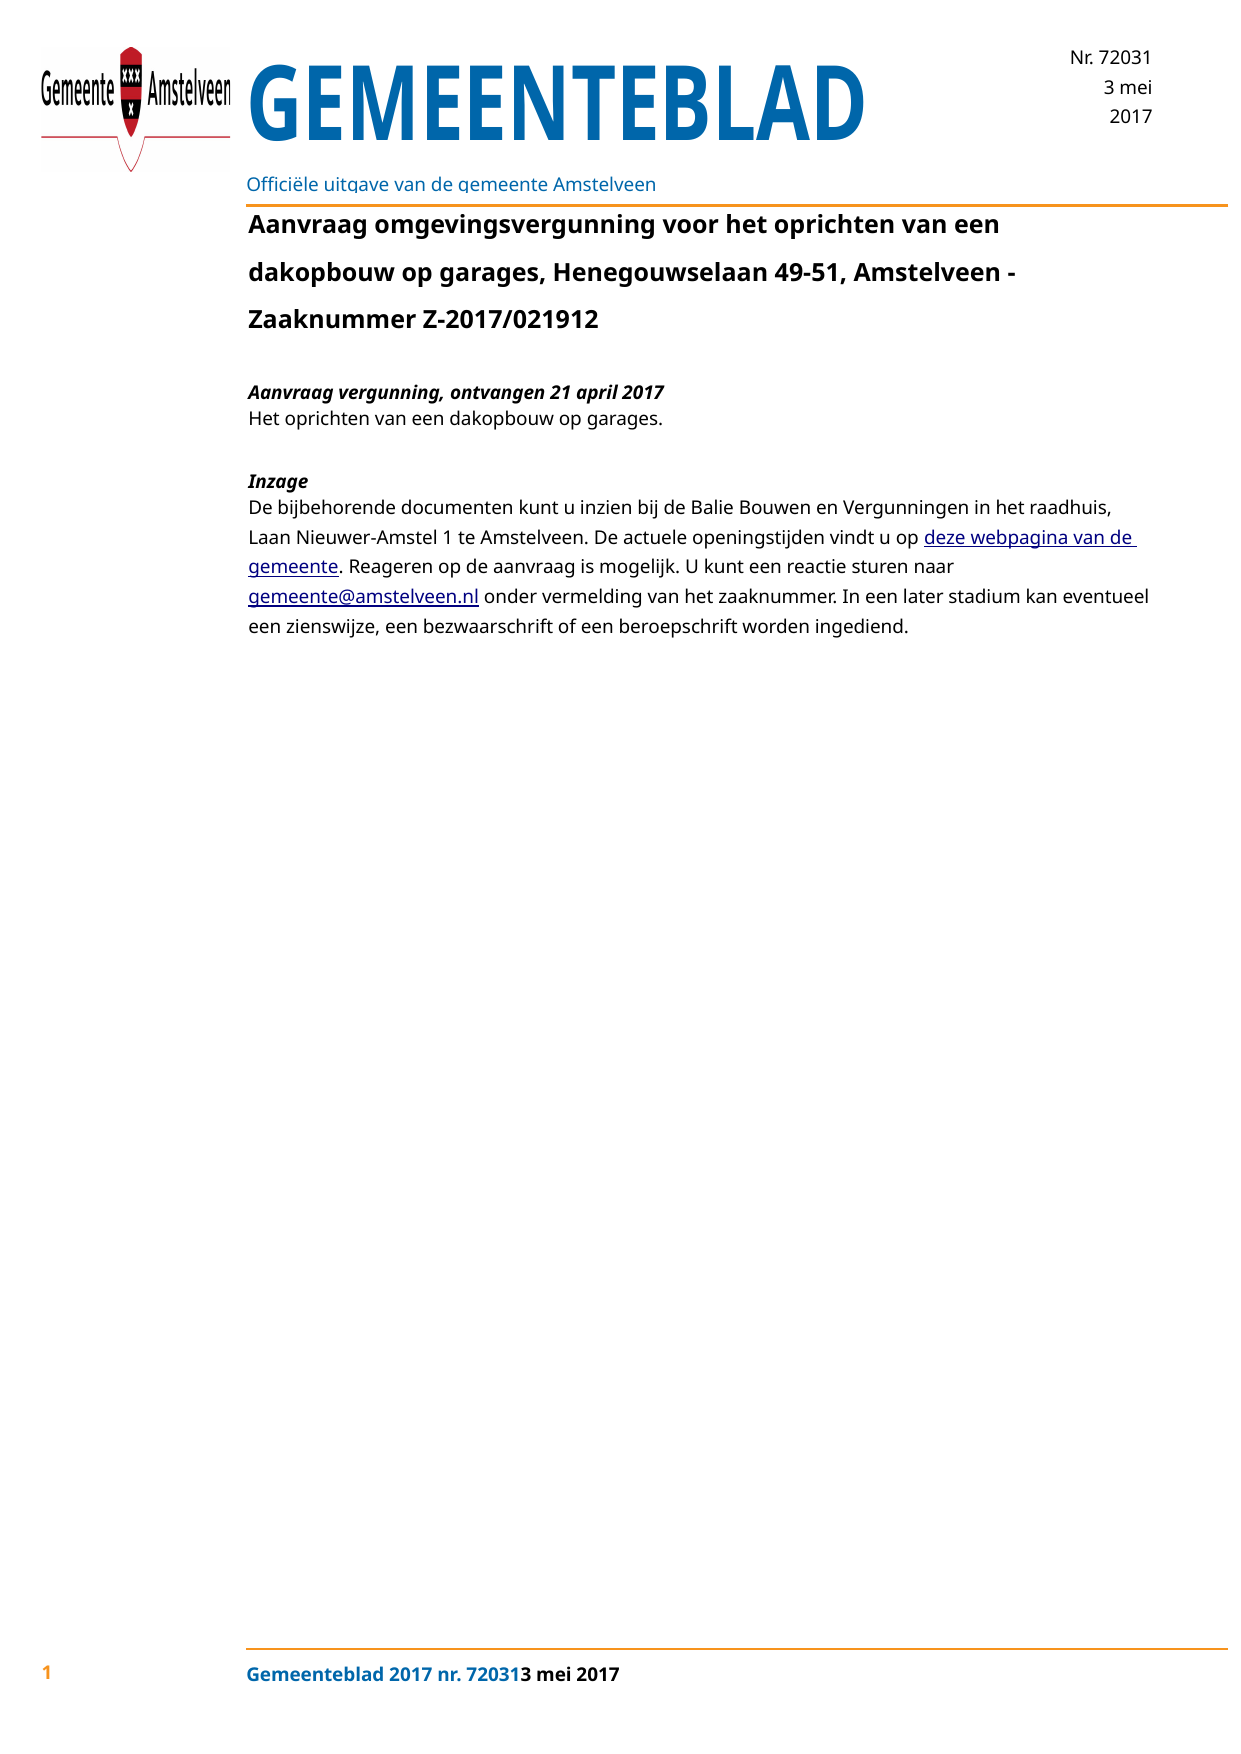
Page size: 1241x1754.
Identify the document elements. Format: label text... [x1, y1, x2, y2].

picture [41, 47, 231, 172]
text De bijbehorende documenten kunt u inzien bij de Balie Bouwen en Vergunningen in het raadhuis, Laan Nieuwer-Amstel 1 te Amstelveen. De actuele openingstijden vindt u op deze webpagina van de gemeente. Reageren op de aanvraag is mogelijk. U kunt een reactie sturen naar gemeente@amstelveen.nl onder vermelding van het zaaknummer. In een later stadium kan eventueel een zienswijze, een bezwaarschrift of een beroepschrift worden ingediend. [248, 494, 1152, 638]
text Inzage [248, 469, 1152, 494]
text Aanvraag vergunning, ontvangen 21 april 2017 [248, 379, 1152, 405]
text Het oprichten van een dakopbouw op garages. [248, 405, 1152, 431]
text Aanvraag omgevingsvergunning voor het oprichten van een dakopbouw op garages, Henegouwselaan 49-51, Amstelveen - Zaaknummer Z-2017/021912 [248, 207, 1152, 336]
